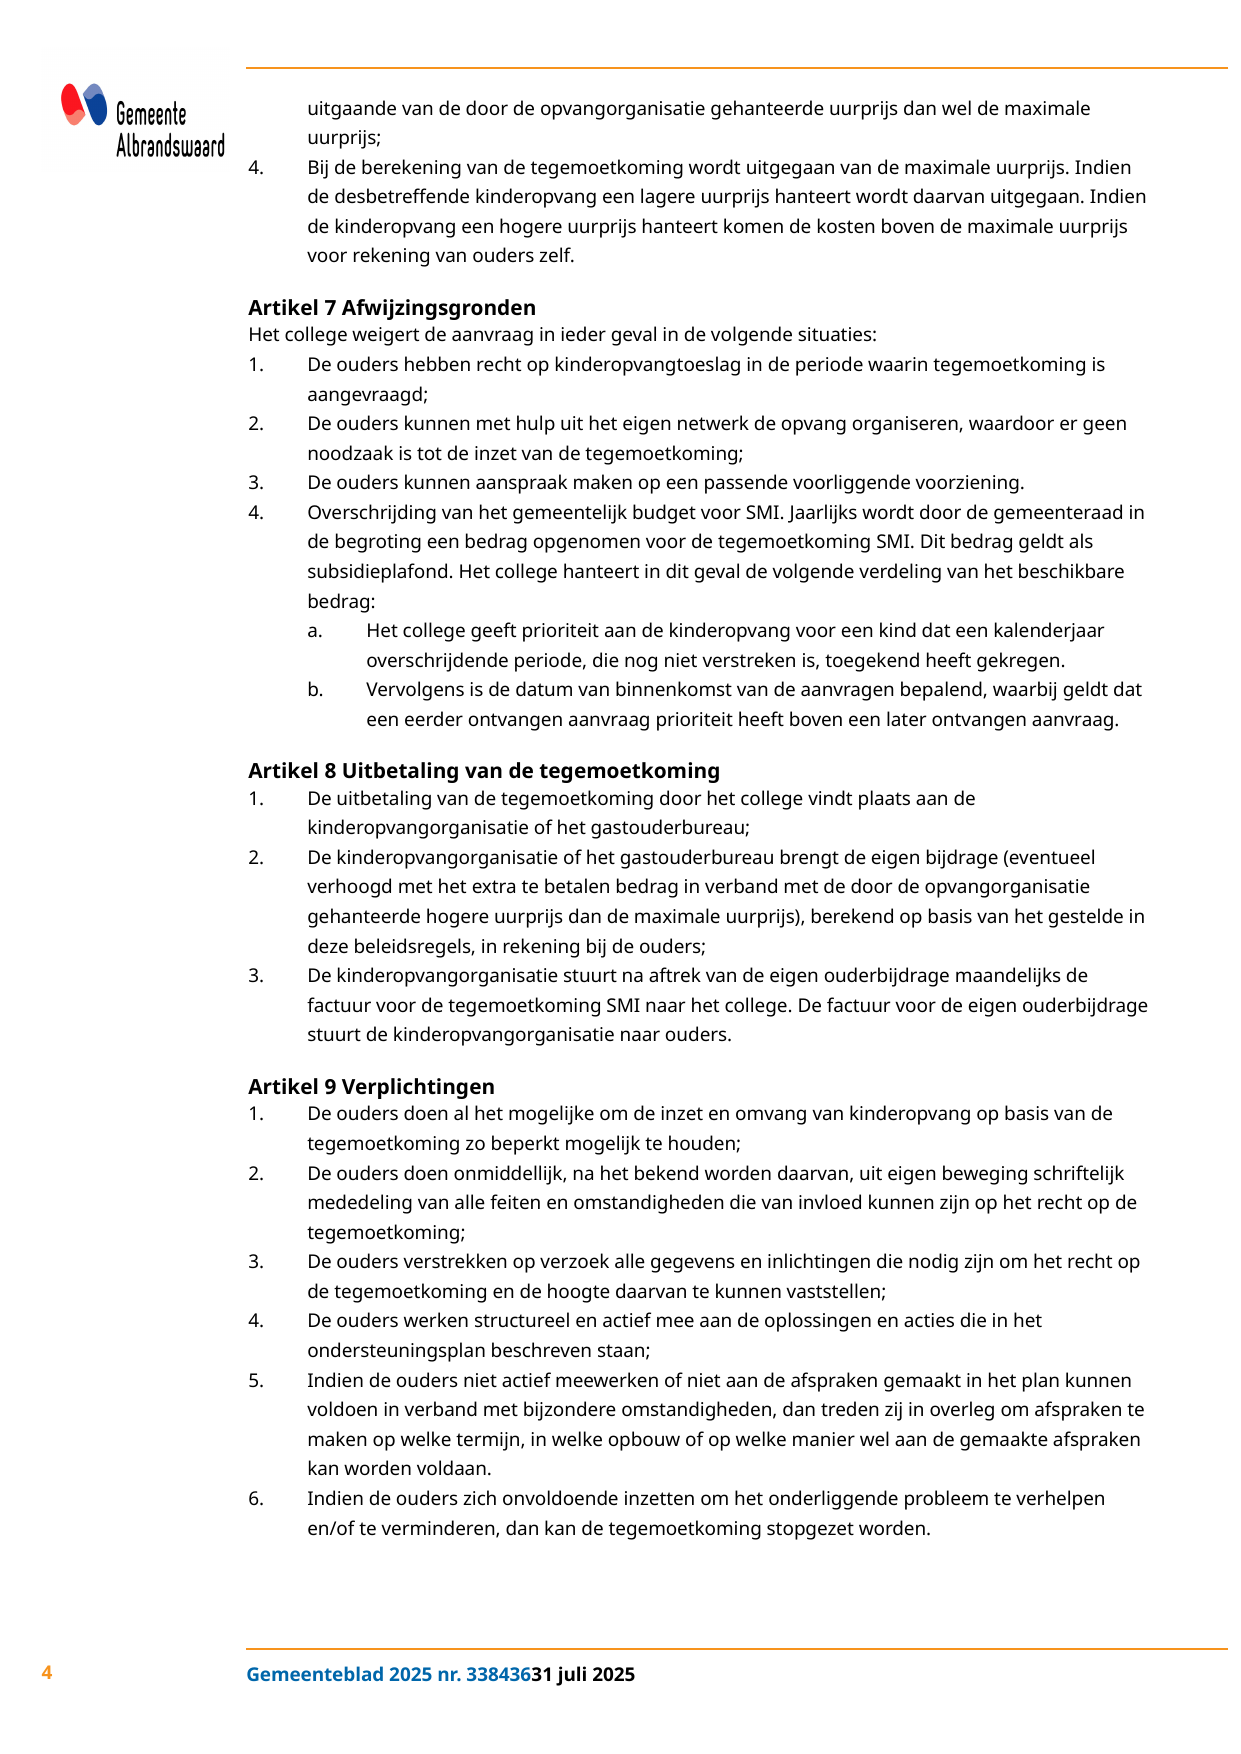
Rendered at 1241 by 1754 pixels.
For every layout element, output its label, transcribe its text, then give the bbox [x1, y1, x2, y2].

list Overschrijding van het gemeentelijk budget voor SMI. Jaarlijks wordt door de gemeenteraad in de begroting een bedrag opgenomen voor de tegemoetkoming SMI. Dit bedrag geldt als subsidieplafond. Het college hanteert in dit geval de volgende verdeling van het beschikbare bedrag: [248, 499, 1152, 613]
list De ouders kunnen aanspraak maken op een passende voorliggende voorziening. [248, 469, 1152, 495]
list Bij de berekening van de tegemoetkoming wordt uitgegaan van de maximale uurprijs. Indien de desbetreffende kinderopvang een lagere uurprijs hanteert wordt daarvan uitgegaan. Indien de kinderopvang een hogere uurprijs hanteert komen de kosten boven de maximale uurprijs voor rekening van ouders zelf. [248, 154, 1152, 268]
list Vervolgens is de datum van binnenkomst van de aanvragen bepalend, waarbij geldt dat een eerder ontvangen aanvraag prioriteit heeft boven een later ontvangen aanvraag. [307, 677, 1152, 732]
list De ouders werken structureel en actief mee aan de oplossingen en acties die in het ondersteuningsplan beschreven staan; [248, 1308, 1152, 1363]
text Artikel 7 Afwijzingsgronden [248, 293, 1152, 322]
picture [41, 47, 231, 172]
list Indien de ouders zich onvoldoende inzetten om het onderliggende probleem te verhelpen en/of te verminderen, dan kan de tegemoetkoming stopgezet worden. [248, 1485, 1152, 1540]
list De ouders verstrekken op verzoek alle gegevens en inlichtingen die nodig zijn om het recht op de tegemoetkoming en de hoogte daarvan te kunnen vaststellen; [248, 1248, 1152, 1304]
list De uitbetaling van de tegemoetkoming door het college vindt plaats aan de kinderopvangorganisatie of het gastouderbureau; [248, 785, 1152, 840]
list De kinderopvangorganisatie stuurt na aftrek van de eigen ouderbijdrage maandelijks de factuur voor de tegemoetkoming SMI naar het college. De factuur voor de eigen ouderbijdrage stuurt de kinderopvangorganisatie naar ouders. [248, 962, 1152, 1047]
list De ouders hebben recht op kinderopvangtoeslag in de periode waarin tegemoetkoming is aangevraagd; [248, 351, 1152, 406]
text Artikel 8 Uitbetaling van de tegemoetkoming [248, 757, 1152, 785]
list Het college geeft prioriteit aan de kinderopvang voor een kind dat een kalenderjaar overschrijdende periode, die nog niet verstreken is, toegekend heeft gekregen. [307, 617, 1152, 673]
list De kinderopvangorganisatie of het gastouderbureau brengt de eigen bijdrage (eventueel verhoogd met het extra te betalen bedrag in verband met de door de opvangorganisatie gehanteerde hogere uurprijs dan de maximale uurprijs), berekend op basis van het gestelde in deze beleidsregels, in rekening bij de ouders; [248, 844, 1152, 959]
list uitgaande van de door de opvangorganisatie gehanteerde uurprijs dan wel de maximale uurprijs; [248, 95, 1152, 150]
list Indien de ouders niet actief meewerken of niet aan de afspraken gemaakt in het plan kunnen voldoen in verband met bijzondere omstandigheden, dan treden zij in overleg om afspraken te maken op welke termijn, in welke opbouw of op welke manier wel aan de gemaakte afspraken kan worden voldaan. [248, 1367, 1152, 1481]
list De ouders doen onmiddellijk, na het bekend worden daarvan, uit eigen beweging schriftelijk mededeling van alle feiten en omstandigheden die van invloed kunnen zijn op het recht op de tegemoetkoming; [248, 1160, 1152, 1244]
text Artikel 9 Verplichtingen [248, 1072, 1152, 1101]
list De ouders doen al het mogelijke om de inzet en omvang van kinderopvang op basis van de tegemoetkoming zo beperkt mogelijk te houden; [248, 1101, 1152, 1156]
text Het college weigert de aanvraag in ieder geval in de volgende situaties: [248, 322, 1152, 347]
list De ouders kunnen met hulp uit het eigen netwerk de opvang organiseren, waardoor er geen noodzaak is tot de inzet van de tegemoetkoming; [248, 410, 1152, 466]
